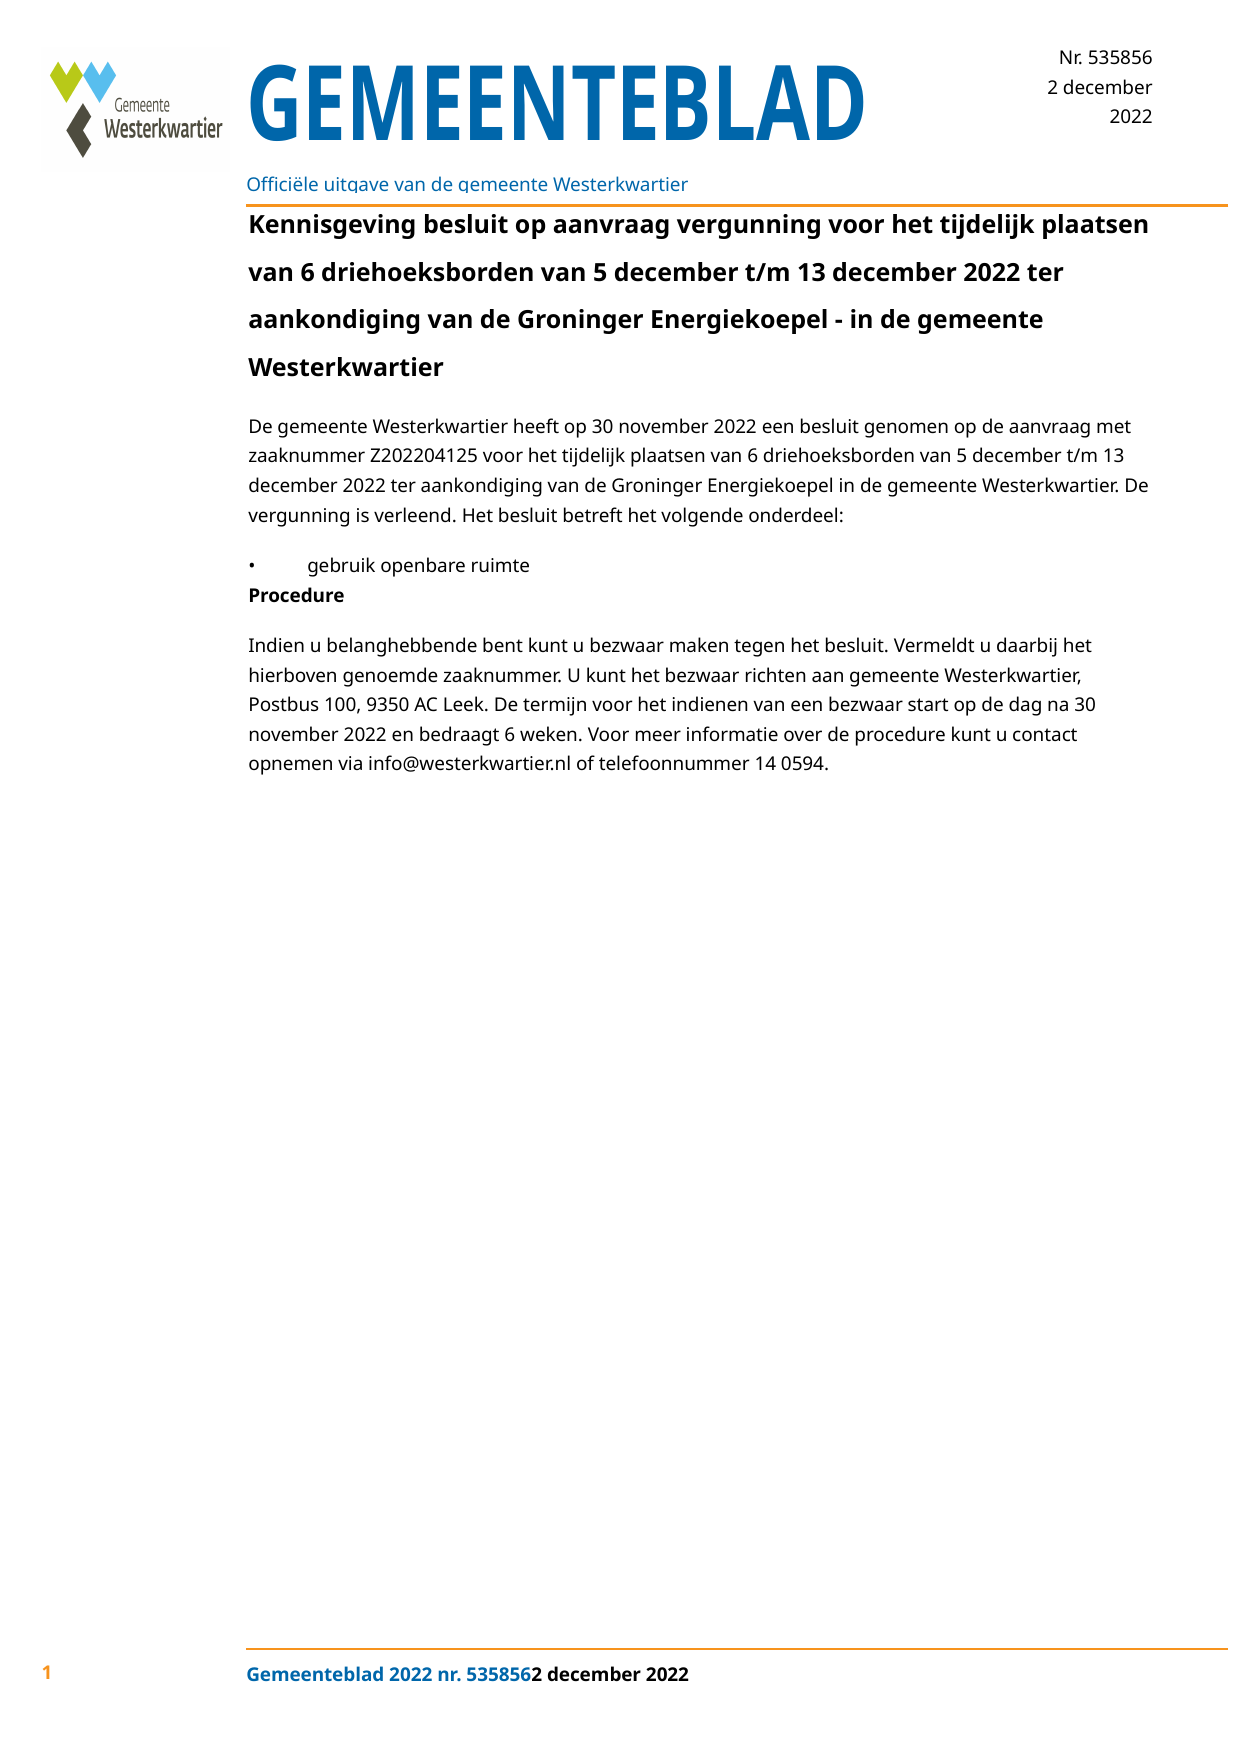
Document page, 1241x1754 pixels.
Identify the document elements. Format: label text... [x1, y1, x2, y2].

text Procedure [248, 582, 1152, 608]
text Kennisgeving besluit op aanvraag vergunning voor het tijdelijk plaatsen van 6 driehoeksborden van 5 december t/m 13 december 2022 ter aankondiging van de Groninger Energiekoepel - in de gemeente Westerkwartier [248, 207, 1152, 384]
picture [41, 47, 231, 172]
text Indien u belanghebbende bent kunt u bezwaar maken tegen het besluit. Vermeldt u daarbij het hierboven genoemde zaaknummer. U kunt het bezwaar richten aan gemeente Westerkwartier, Postbus 100, 9350 AC Leek. De termijn voor het indienen van een bezwaar start op de dag na 30 november 2022 en bedraagt 6 weken. Voor meer informatie over de procedure kunt u contact opnemen via info@westerkwartier.nl of telefoonnummer 14 0594. [248, 632, 1152, 776]
text De gemeente Westerkwartier heeft op 30 november 2022 een besluit genomen op de aanvraag met zaaknummer Z202204125 voor het tijdelijk plaatsen van 6 driehoeksborden van 5 december t/m 13 december 2022 ter aankondiging van de Groninger Energiekoepel in de gemeente Westerkwartier. De vergunning is verleend. Het besluit betreft het volgende onderdeel: [248, 413, 1152, 528]
list gebruik openbare ruimte [248, 552, 1152, 578]
